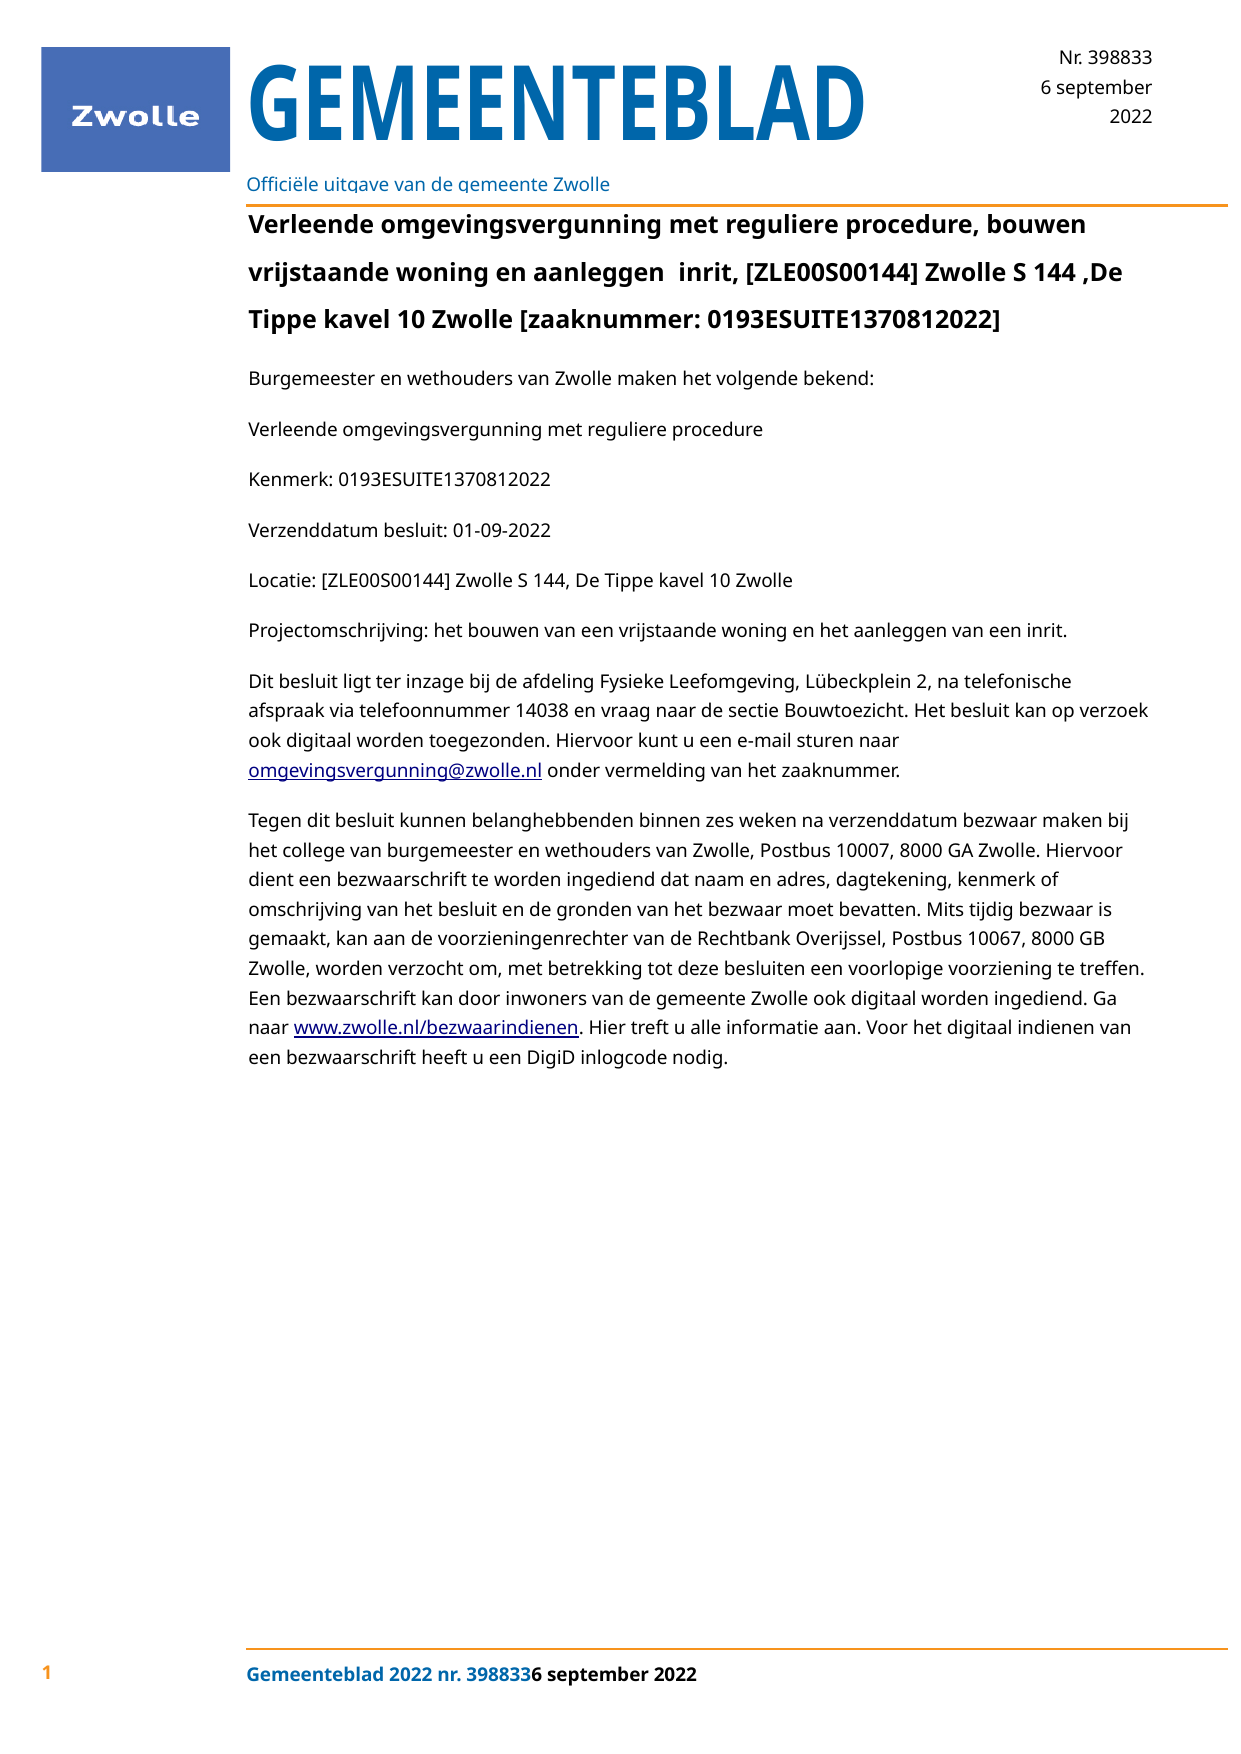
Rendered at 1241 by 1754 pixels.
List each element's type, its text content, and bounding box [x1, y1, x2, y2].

picture [41, 47, 231, 172]
text Burgemeester en wethouders van Zwolle maken het volgende bekend: [248, 366, 1152, 391]
text Locatie: [ZLE00S00144] Zwolle S 144, De Tippe kavel 10 Zwolle [248, 567, 1152, 593]
text Dit besluit ligt ter inzage bij de afdeling Fysieke Leefomgeving, Lübeckplein 2, na telefonische afspraak via telefoonnummer 14038 en vraag naar de sectie Bouwtoezicht. Het besluit kan op verzoek ook digitaal worden toegezonden. Hiervoor kunt u een e-mail sturen naar omgevingsvergunning@zwolle.nl onder vermelding van het zaaknummer. [248, 668, 1152, 782]
text Verleende omgevingsvergunning met reguliere procedure, bouwen vrijstaande woning en aanleggen inrit, [ZLE00S00144] Zwolle S 144 ,De Tippe kavel 10 Zwolle [zaaknummer: 0193ESUITE1370812022] [248, 207, 1152, 336]
text Tegen dit besluit kunnen belanghebbenden binnen zes weken na verzenddatum bezwaar maken bij het college van burgemeester en wethouders van Zwolle, Postbus 10007, 8000 GA Zwolle. Hiervoor dient een bezwaarschrift te worden ingediend dat naam en adres, dagtekening, kenmerk of omschrijving van het besluit en de gronden van het bezwaar moet bevatten. Mits tijdig bezwaar is gemaakt, kan aan de voorzieningenrechter van de Rechtbank Overijssel, Postbus 10067, 8000 GB Zwolle, worden verzocht om, met betrekking tot deze besluiten een voorlopige voorziening te treffen. Een bezwaarschrift kan door inwoners van de gemeente Zwolle ook digitaal worden ingediend. Ga naar www.zwolle.nl/bezwaarindienen. Hier treft u alle informatie aan. Voor het digitaal indienen van een bezwaarschrift heeft u een DigiD inlogcode nodig. [248, 807, 1152, 1069]
text Projectomschrijving: het bouwen van een vrijstaande woning en het aanleggen van een inrit. [248, 618, 1152, 643]
text Verleende omgevingsvergunning met reguliere procedure [248, 416, 1152, 442]
text Verzenddatum besluit: 01-09-2022 [248, 517, 1152, 542]
text Kenmerk: 0193ESUITE1370812022 [248, 466, 1152, 492]
